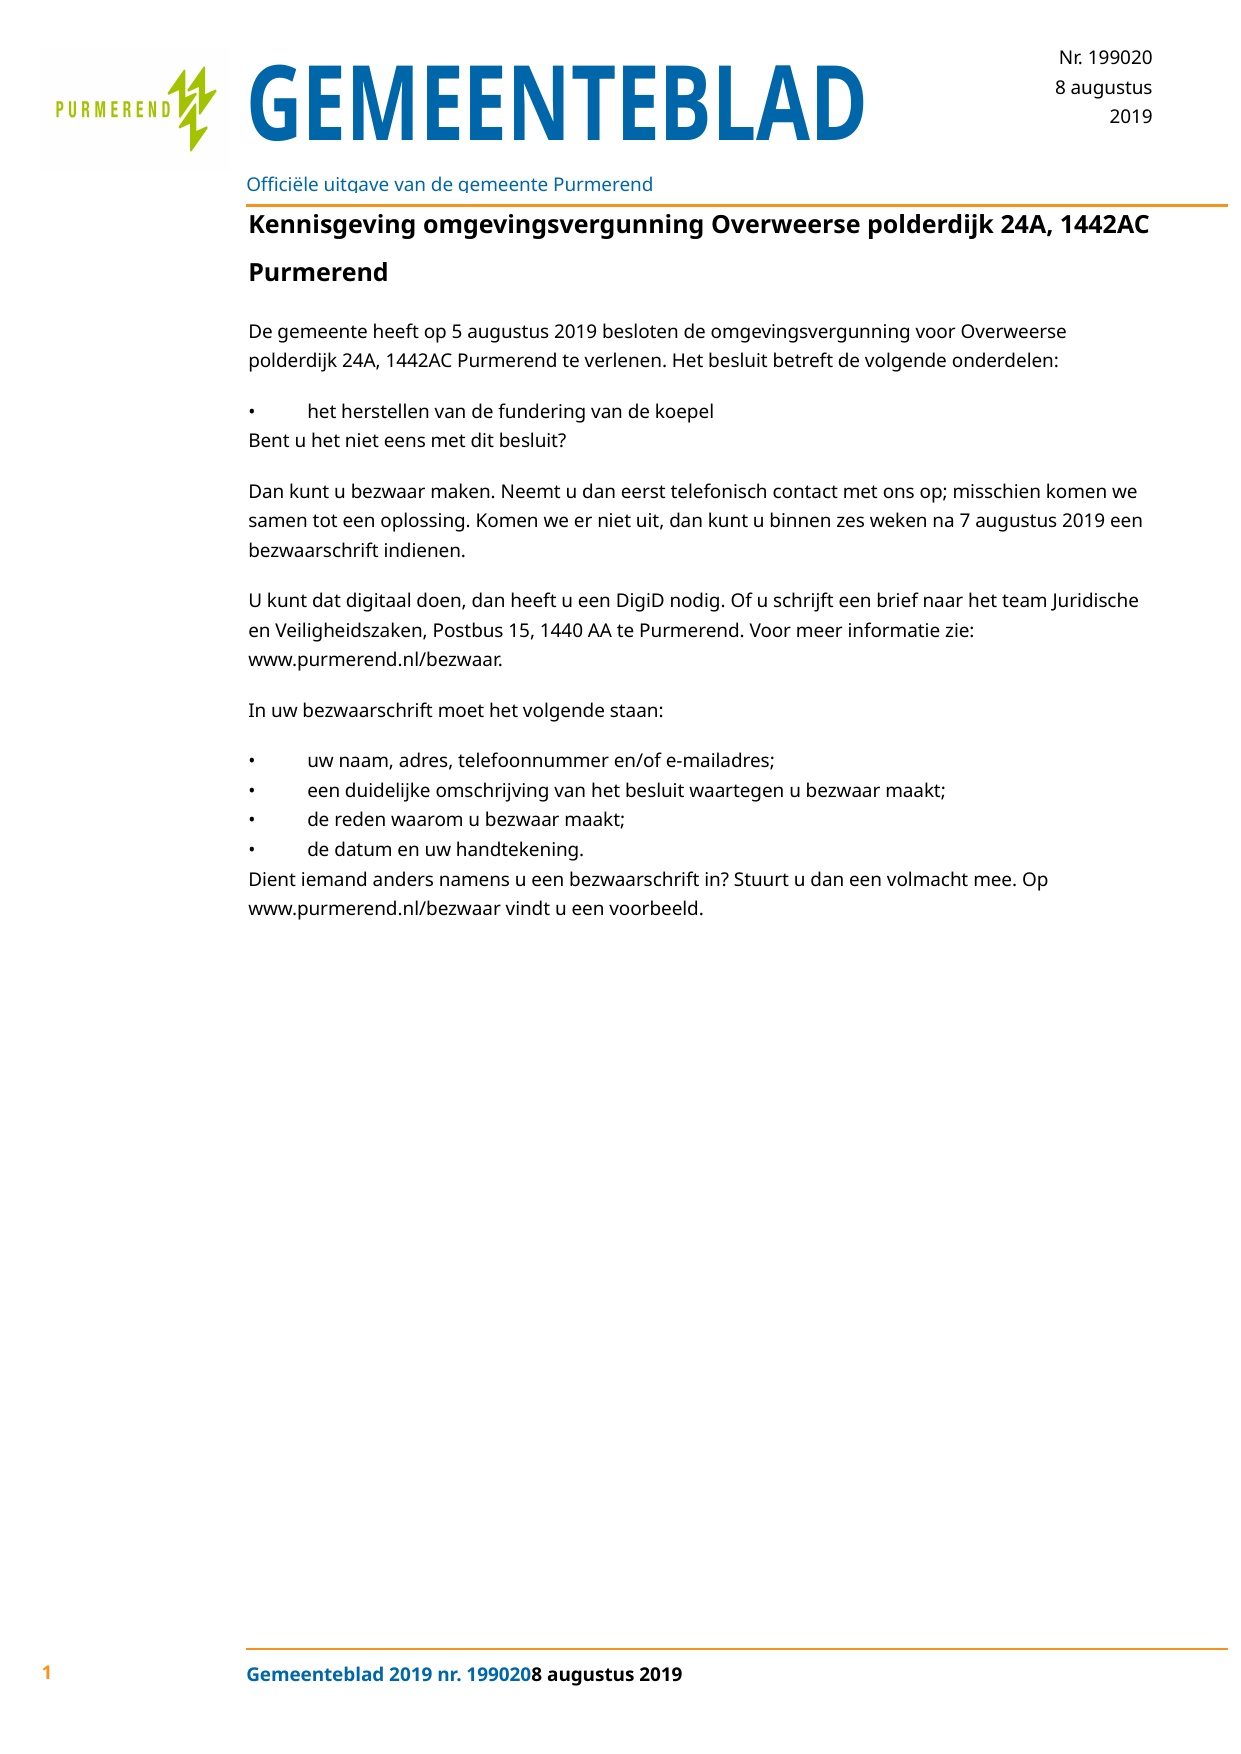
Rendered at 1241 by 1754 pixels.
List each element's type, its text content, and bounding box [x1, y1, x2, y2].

list de reden waarom u bezwaar maakt; [248, 807, 1152, 832]
list uw naam, adres, telefoonnummer en/of e-mailadres; [248, 747, 1152, 773]
text In uw bezwaarschrift moet het volgende staan: [248, 697, 1152, 723]
text De gemeente heeft op 5 augustus 2019 besloten de omgevingsvergunning voor Overweerse polderdijk 24A, 1442AC Purmerend te verlenen. Het besluit betreft de volgende onderdelen: [248, 318, 1152, 373]
text Kennisgeving omgevingsvergunning Overweerse polderdijk 24A, 1442AC Purmerend [248, 207, 1152, 288]
text U kunt dat digitaal doen, dan heeft u een DigiD nodig. Of u schrijft een brief naar het team Juridische en Veiligheidszaken, Postbus 15, 1440 AA te Purmerend. Voor meer informatie zie: www.purmerend.nl/bezwaar. [248, 587, 1152, 672]
text Dan kunt u bezwaar maken. Neemt u dan eerst telefonisch contact met ons op; misschien komen we samen tot een oplossing. Komen we er niet uit, dan kunt u binnen zes weken na 7 augustus 2019 een bezwaarschrift indienen. [248, 478, 1152, 563]
list de datum en uw handtekening. [248, 836, 1152, 862]
list een duidelijke omschrijving van het besluit waartegen u bezwaar maakt; [248, 777, 1152, 803]
text Bent u het niet eens met dit besluit? [248, 427, 1152, 453]
list het herstellen van de fundering van de koepel [248, 398, 1152, 424]
text Dient iemand anders namens u een bezwaarschrift in? Stuurt u dan een volmacht mee. Op www.purmerend.nl/bezwaar vindt u een voorbeeld. [248, 866, 1152, 921]
picture [41, 47, 231, 172]
